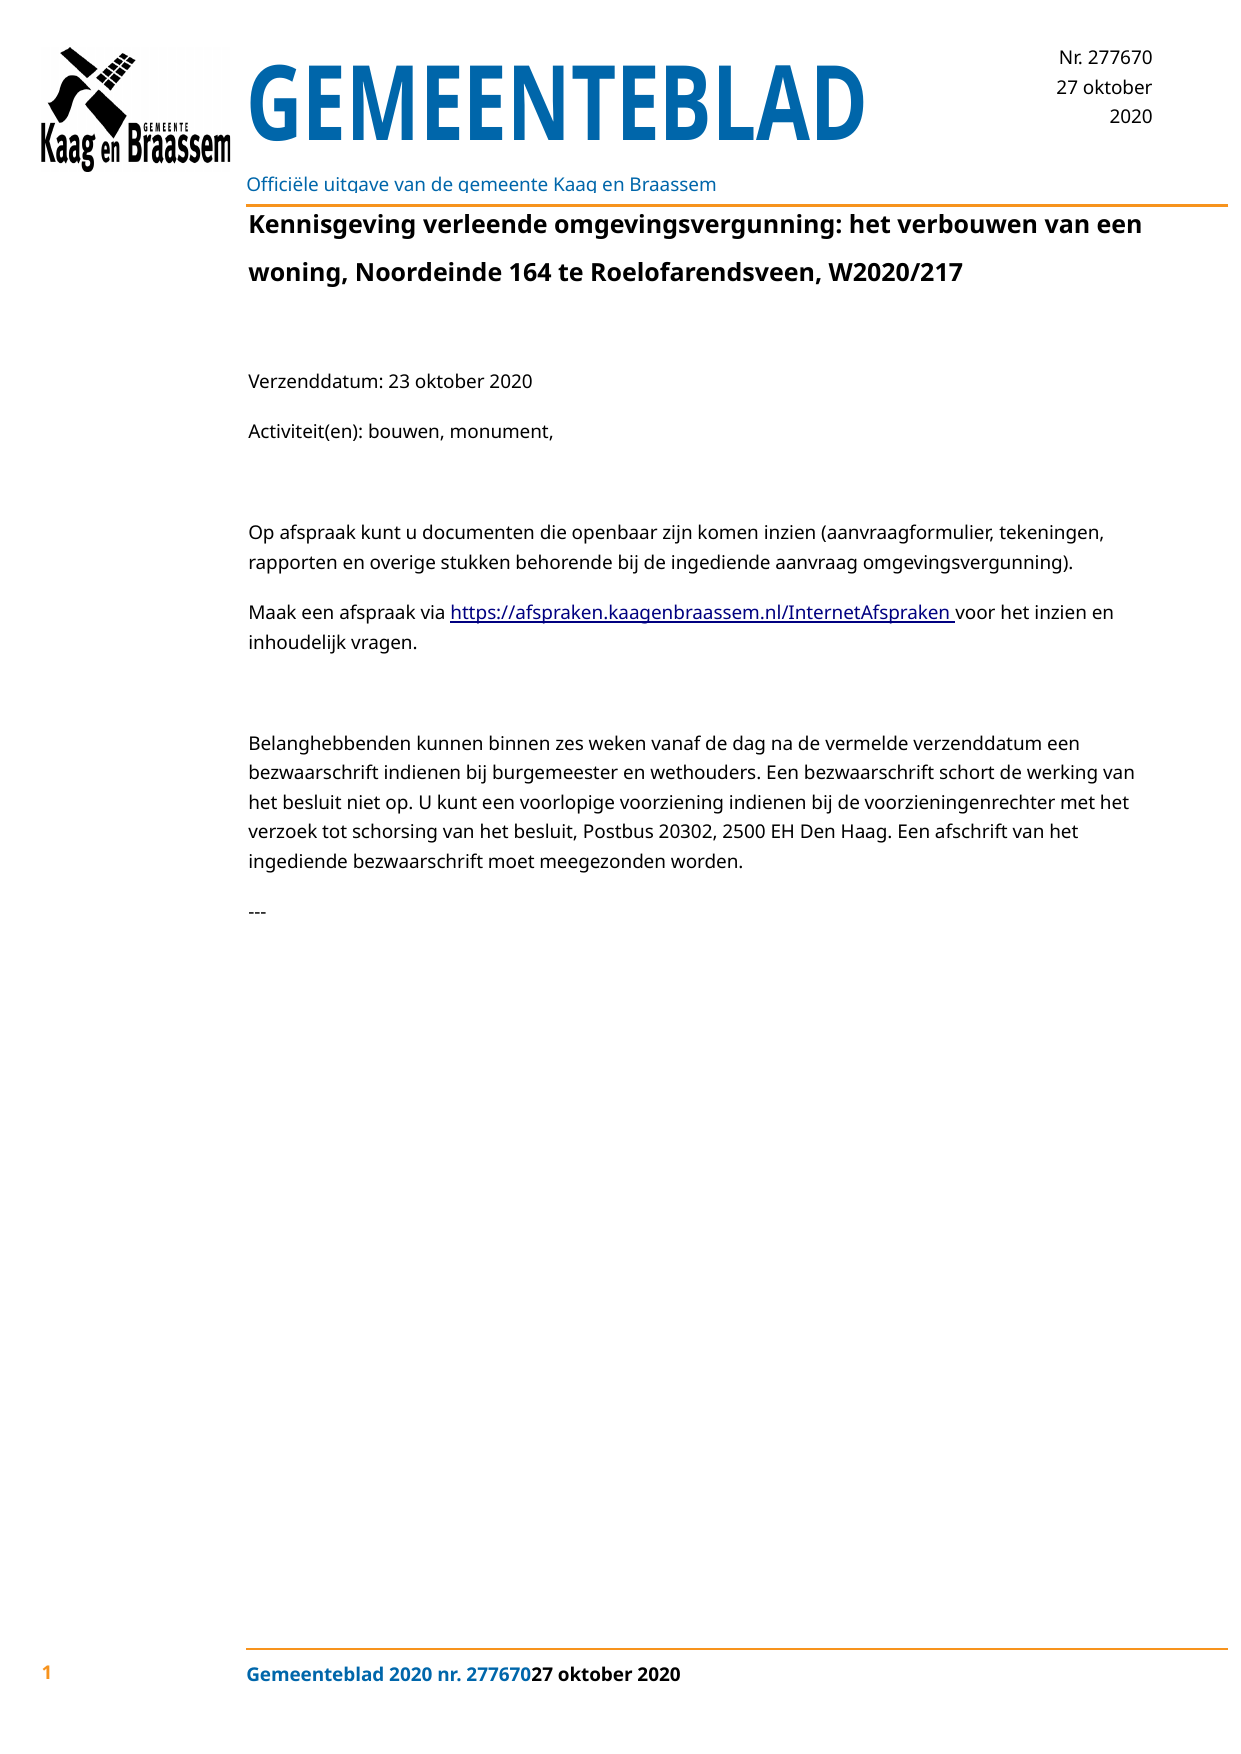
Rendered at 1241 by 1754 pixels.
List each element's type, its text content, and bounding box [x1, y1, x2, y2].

text Activiteit(en): bouwen, monument, [248, 419, 1152, 444]
text Verzenddatum: 23 oktober 2020 [248, 368, 1152, 394]
text Kennisgeving verleende omgevingsvergunning: het verbouwen van een woning, Noordeinde 164 te Roelofarendsveen, W2020/217 [248, 207, 1152, 288]
picture [41, 47, 231, 172]
text Belanghebbenden kunnen binnen zes weken vanaf de dag na de vermelde verzenddatum een bezwaarschrift indienen bij burgemeester en wethouders. Een bezwaarschrift schort de werking van het besluit niet op. U kunt een voorlopige voorziening indienen bij de voorzieningenrechter met het verzoek tot schorsing van het besluit, Postbus 20302, 2500 EH Den Haag. Een afschrift van het ingediende bezwaarschrift moet meegezonden worden. [248, 730, 1152, 874]
text Op afspraak kunt u documenten die openbaar zijn komen inzien (aanvraagformulier, tekeningen, rapporten en overige stukken behorende bij de ingediende aanvraag omgevingsvergunning). [248, 519, 1152, 575]
text --- [248, 899, 1152, 924]
text Maak een afspraak via https://afspraken.kaagenbraassem.nl/InternetAfspraken voor het inzien en inhoudelijk vragen. [248, 599, 1152, 655]
